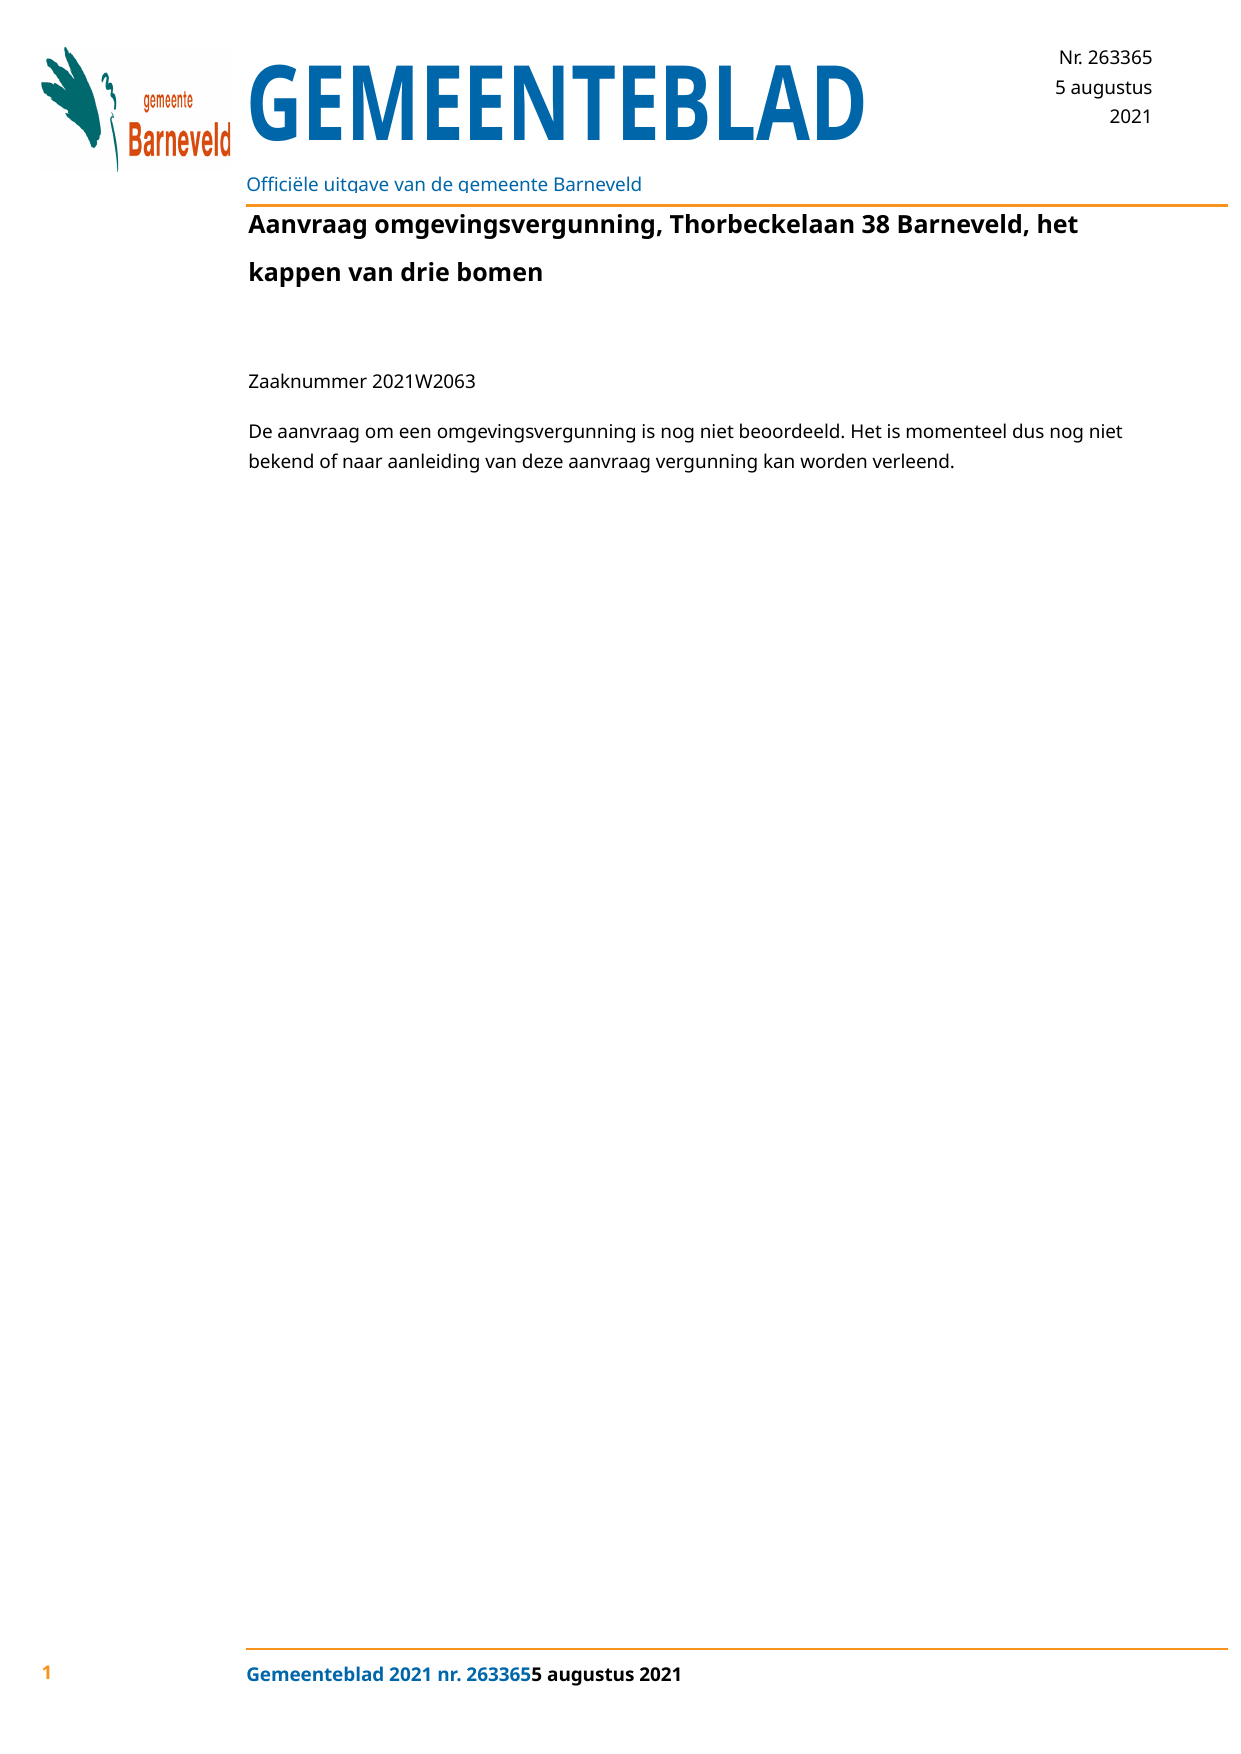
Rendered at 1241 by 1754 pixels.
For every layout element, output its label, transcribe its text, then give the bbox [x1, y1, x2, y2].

text Zaaknummer 2021W2063 [248, 368, 1152, 394]
text De aanvraag om een omgevingsvergunning is nog niet beoordeeld. Het is momenteel dus nog niet bekend of naar aanleiding van deze aanvraag vergunning kan worden verleend. [248, 419, 1152, 474]
picture [41, 47, 231, 172]
text Aanvraag omgevingsvergunning, Thorbeckelaan 38 Barneveld, het kappen van drie bomen [248, 207, 1152, 288]
